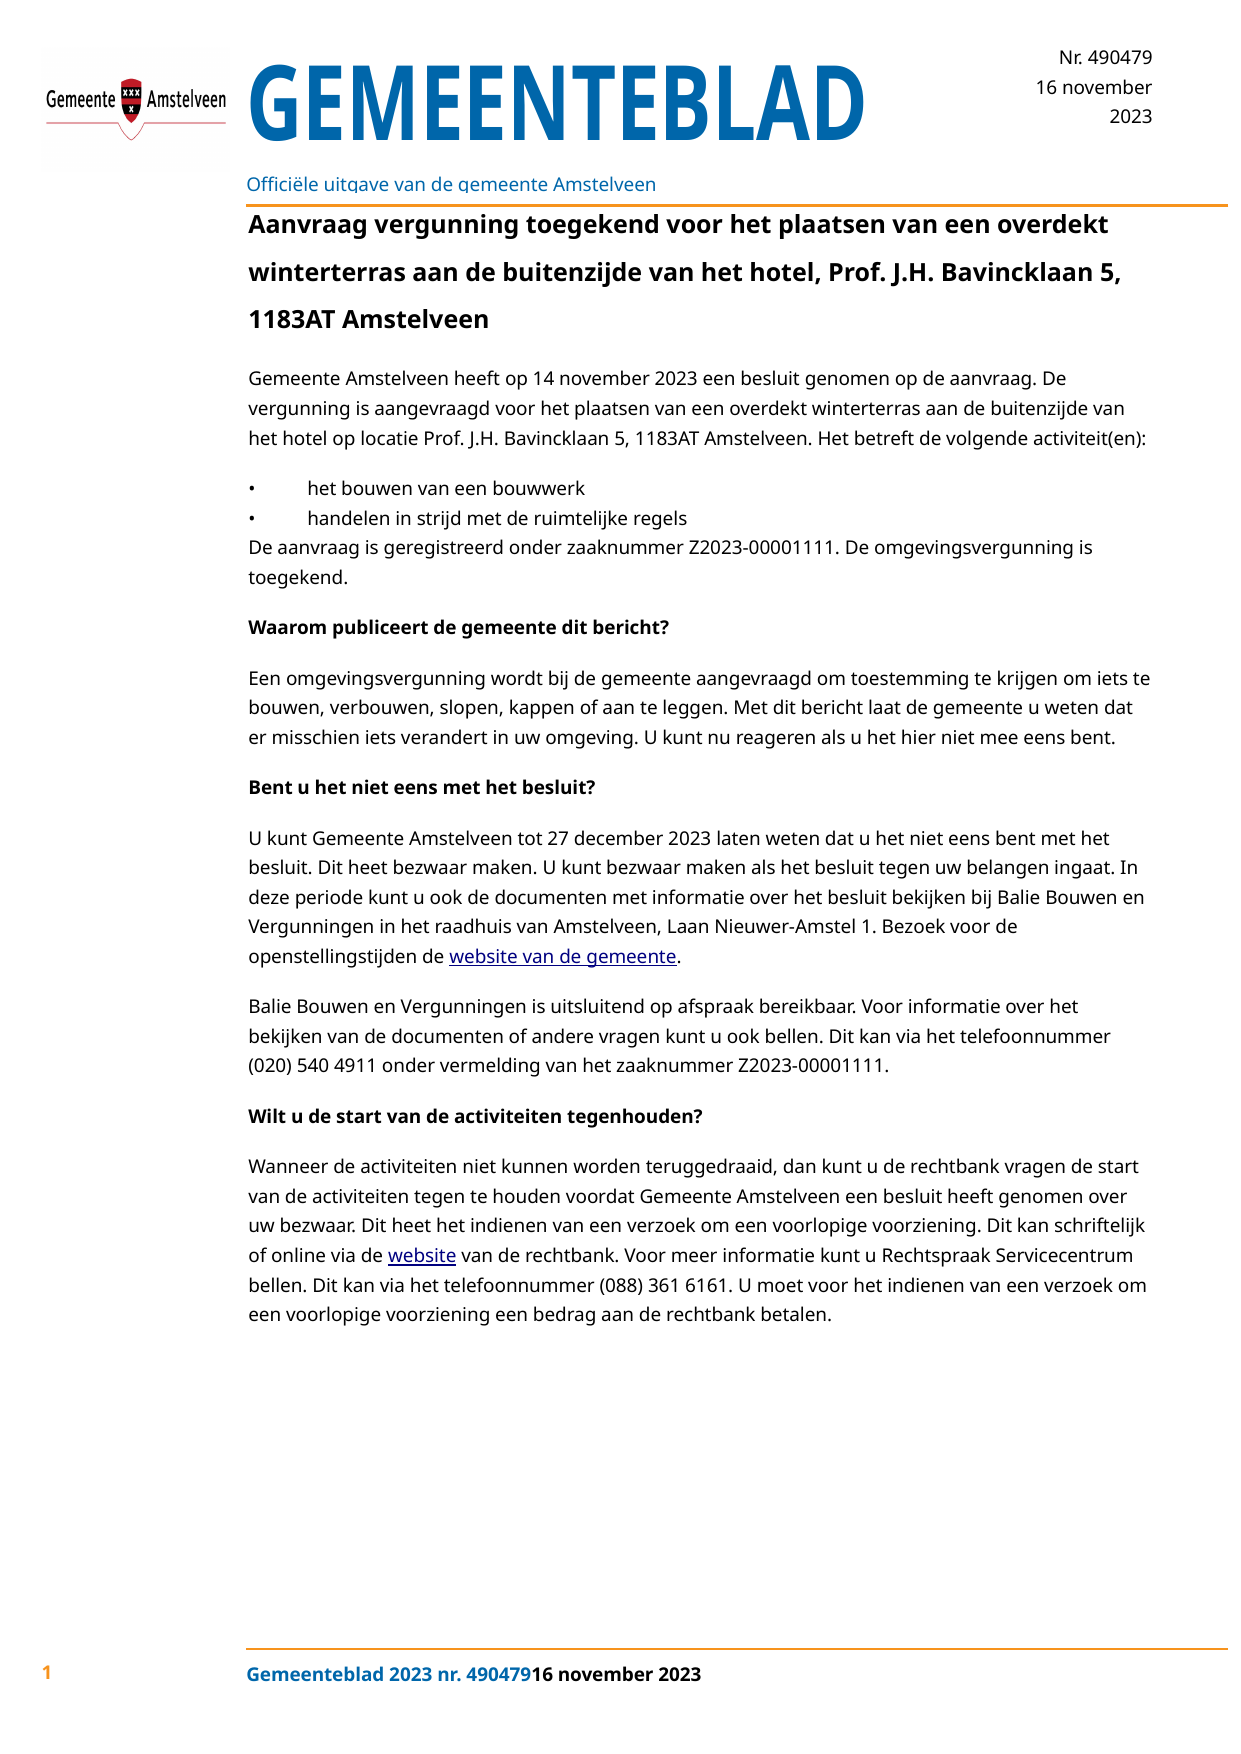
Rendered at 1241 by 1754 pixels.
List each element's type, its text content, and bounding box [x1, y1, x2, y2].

text De aanvraag is geregistreerd onder zaaknummer Z2023-00001111. De omgevingsvergunning is toegekend. [248, 534, 1152, 589]
list handelen in strijd met de ruimtelijke regels [248, 505, 1152, 530]
list het bouwen van een bouwwerk [248, 475, 1152, 501]
text Waarom publiceert de gemeente dit bericht? [248, 614, 1152, 640]
text Balie Bouwen en Vergunningen is uitsluitend op afspraak bereikbaar. Voor informatie over het bekijken van de documenten of andere vragen kunt u ook bellen. Dit kan via het telefoonnummer (020) 540 4911 onder vermelding van het zaaknummer Z2023-00001111. [248, 993, 1152, 1078]
text Wilt u de start van de activiteiten tegenhouden? [248, 1103, 1152, 1129]
text Een omgevingsvergunning wordt bij de gemeente aangevraagd om toestemming te krijgen om iets te bouwen, verbouwen, slopen, kappen of aan te leggen. Met dit bericht laat de gemeente u weten dat er misschien iets verandert in uw omgeving. U kunt nu reageren als u het hier niet mee eens bent. [248, 665, 1152, 749]
text Gemeente Amstelveen heeft op 14 november 2023 een besluit genomen op de aanvraag. De vergunning is aangevraagd voor het plaatsen van een overdekt winterterras aan de buitenzijde van het hotel op locatie Prof. J.H. Bavincklaan 5, 1183AT Amstelveen. Het betreft de volgende activiteit(en): [248, 366, 1152, 450]
text Bent u het niet eens met het besluit? [248, 774, 1152, 800]
text Wanneer de activiteiten niet kunnen worden teruggedraaid, dan kunt u de rechtbank vragen de start van de activiteiten tegen te houden voordat Gemeente Amstelveen een besluit heeft genomen over uw bezwaar. Dit heet het indienen van een verzoek om een voorlopige voorziening. Dit kan schriftelijk of online via de website van de rechtbank. Voor meer informatie kunt u Rechtspraak Servicecentrum bellen. Dit kan via het telefoonnummer (088) 361 6161. U moet voor het indienen van een verzoek om een voorlopige voorziening een bedrag aan de rechtbank betalen. [248, 1153, 1152, 1327]
text U kunt Gemeente Amstelveen tot 27 december 2023 laten weten dat u het niet eens bent met het besluit. Dit heet bezwaar maken. U kunt bezwaar maken als het besluit tegen uw belangen ingaat. In deze periode kunt u ook de documenten met informatie over het besluit bekijken bij Balie Bouwen en Vergunningen in het raadhuis van Amstelveen, Laan Nieuwer-Amstel 1. Bezoek voor de openstellingstijden de website van de gemeente. [248, 825, 1152, 969]
text Aanvraag vergunning toegekend voor het plaatsen van een overdekt winterterras aan de buitenzijde van het hotel, Prof. J.H. Bavincklaan 5, 1183AT Amstelveen [248, 207, 1152, 336]
picture [41, 47, 231, 172]
